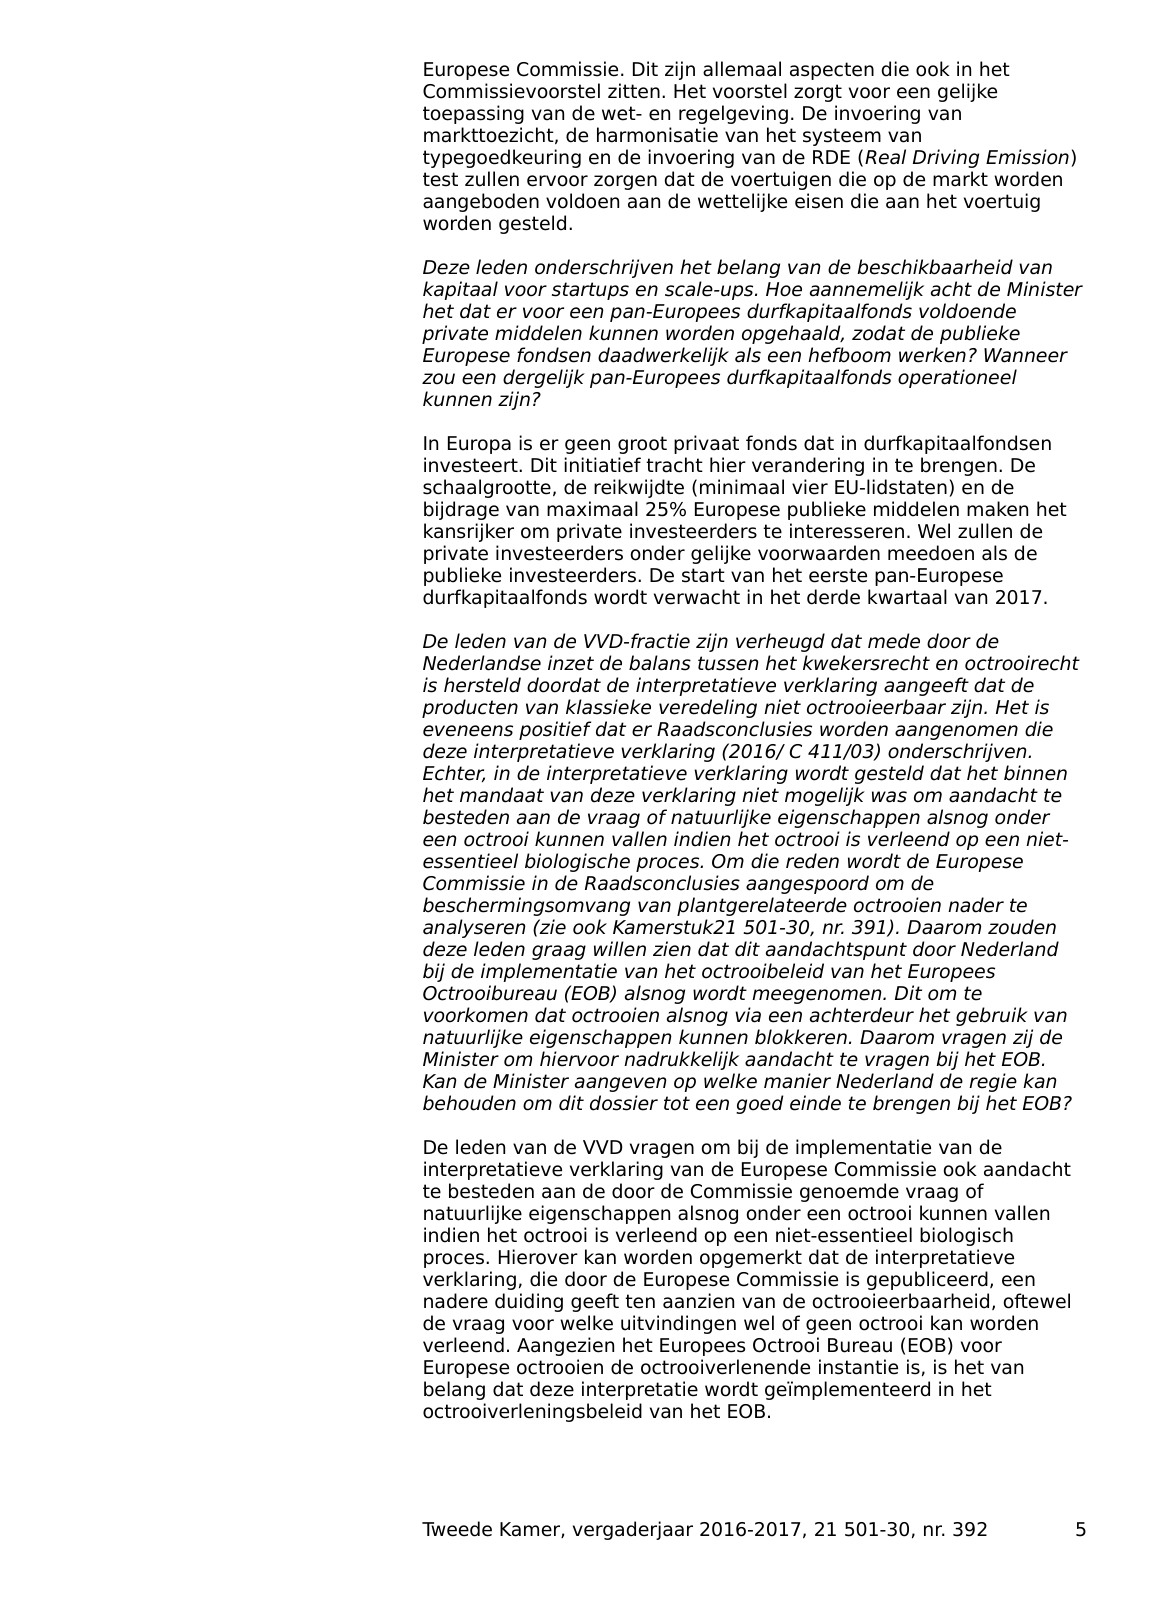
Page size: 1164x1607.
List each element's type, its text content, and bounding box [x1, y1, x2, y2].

text De leden van de VVD-fractie zijn verheugd dat mede door de Nederlandse inzet de balans tussen het kwekersrecht en octrooirecht is hersteld doordat de interpretatieve verklaring aangeeft dat de producten van klassieke veredeling niet octrooieerbaar zijn. Het is eveneens positief dat er Raadsconclusies worden aangenomen die deze interpretatieve verklaring (2016/ C 411/03) onderschrijven. Echter, in de interpretatieve verklaring wordt gesteld dat het binnen het mandaat van deze verklaring niet mogelijk was om aandacht te besteden aan de vraag of natuurlijke eigenschappen alsnog onder een octrooi kunnen vallen indien het octrooi is verleend op een niet-essentieel biologische proces. Om die reden wordt de Europese Commissie in de Raadsconclusies aangespoord om de beschermingsomvang van plantgerelateerde octrooien nader te analyseren (zie ook Kamerstuk21 501-30, nr. 391). Daarom zouden deze leden graag willen zien dat dit aandachtspunt door Nederland bij de implementatie van het octrooibeleid van het Europees Octrooibureau (EOB) alsnog wordt meegenomen. Dit om te voorkomen dat octrooien alsnog via een achterdeur het gebruik van natuurlijke eigenschappen kunnen blokkeren. Daarom vragen zij de Minister om hiervoor nadrukkelijk aandacht te vragen bij het EOB. Kan de Minister aangeven op welke manier Nederland de regie kan behouden om dit dossier tot een goed einde te brengen bij het EOB? [422, 631, 1087, 1115]
text In Europa is er geen groot privaat fonds dat in durfkapitaalfondsen investeert. Dit initiatief tracht hier verandering in te brengen. De schaalgrootte, de reikwijdte (minimaal vier EU-lidstaten) en de bijdrage van maximaal 25% Europese publieke middelen maken het kansrijker om private investeerders te interesseren. Wel zullen de private investeerders onder gelijke voorwaarden meedoen als de publieke investeerders. De start van het eerste pan-Europese durfkapitaalfonds wordt verwacht in het derde kwartaal van 2017. [422, 433, 1087, 609]
text De leden van de VVD vragen om bij de implementatie van de interpretatieve verklaring van de Europese Commissie ook aandacht te besteden aan de door de Commissie genoemde vraag of natuurlijke eigenschappen alsnog onder een octrooi kunnen vallen indien het octrooi is verleend op een niet-essentieel biologisch proces. Hierover kan worden opgemerkt dat de interpretatieve verklaring, die door de Europese Commissie is gepubliceerd, een nadere duiding geeft ten aanzien van de octrooieerbaarheid, oftewel de vraag voor welke uitvindingen wel of geen octrooi kan worden verleend. Aangezien het Europees Octrooi Bureau (EOB) voor Europese octrooien de octrooiverlenende instantie is, is het van belang dat deze interpretatie wordt geïmplementeerd in het octrooiverleningsbeleid van het EOB. [422, 1137, 1087, 1423]
text Europese Commissie. Dit zijn allemaal aspecten die ook in het Commissievoorstel zitten. Het voorstel zorgt voor een gelijke toepassing van de wet- en regelgeving. De invoering van markttoezicht, de harmonisatie van het systeem van typegoedkeuring en de invoering van de RDE (Real Driving Emission) test zullen ervoor zorgen dat de voertuigen die op de markt worden aangeboden voldoen aan de wettelijke eisen die aan het voertuig worden gesteld. [422, 59, 1087, 235]
text Deze leden onderschrijven het belang van de beschikbaarheid van kapitaal voor startups en scale-ups. Hoe aannemelijk acht de Minister het dat er voor een pan-Europees durfkapitaalfonds voldoende private middelen kunnen worden opgehaald, zodat de publieke Europese fondsen daadwerkelijk als een hefboom werken? Wanneer zou een dergelijk pan-Europees durfkapitaalfonds operationeel kunnen zijn? [422, 257, 1087, 411]
